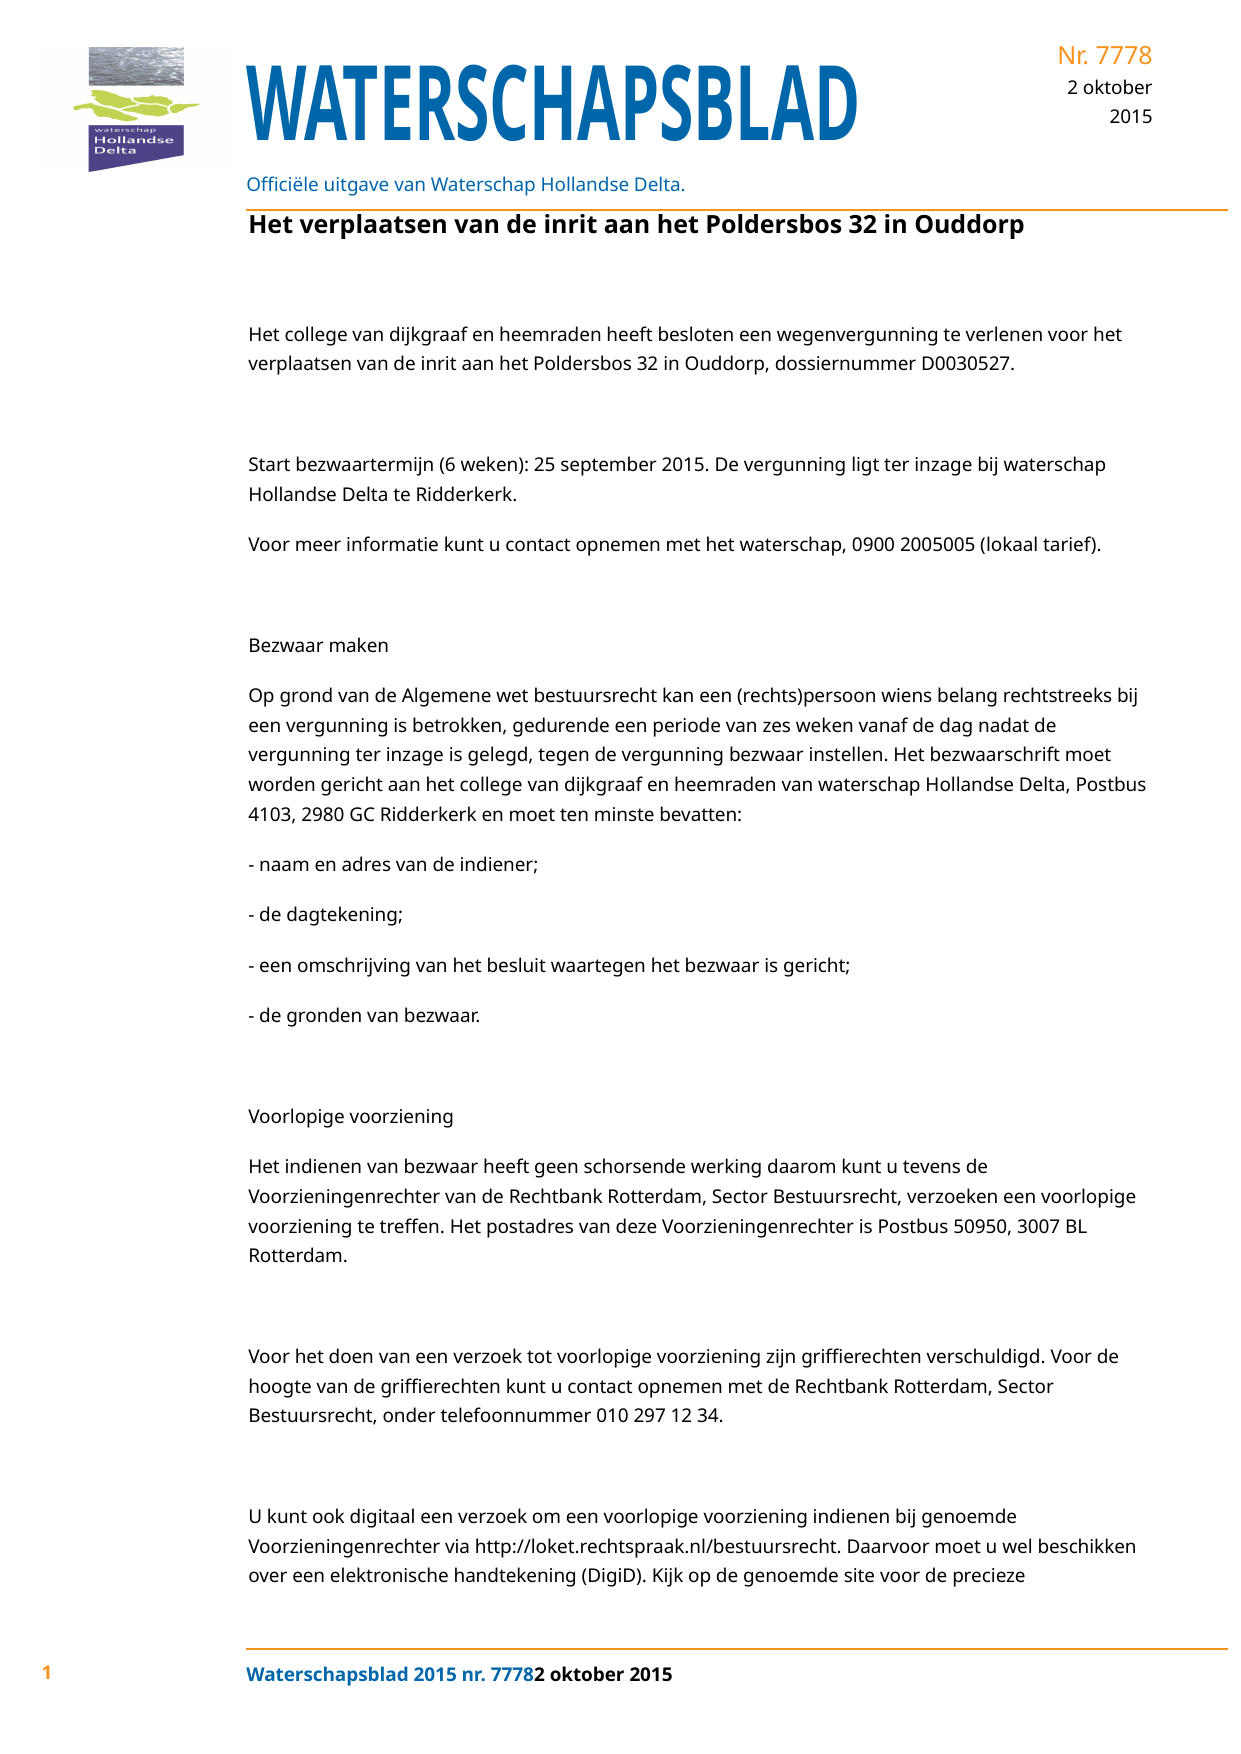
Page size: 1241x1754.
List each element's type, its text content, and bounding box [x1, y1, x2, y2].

text - een omschrijving van het besluit waartegen het bezwaar is gericht; [248, 952, 1152, 978]
text U kunt ook digitaal een verzoek om een voorlopige voorziening indienen bij genoemde Voorzieningenrechter via http://loket.rechtspraak.nl/bestuursrecht. Daarvoor moet u wel beschikken over een elektronische handtekening (DigiD). Kijk op de genoemde site voor de precieze [248, 1503, 1152, 1588]
text Voor meer informatie kunt u contact opnemen met het waterschap, 0900 2005005 (lokaal tarief). [248, 531, 1152, 557]
text - de gronden van bezwaar. [248, 1002, 1152, 1028]
picture [41, 47, 231, 172]
text Bezwaar maken [248, 632, 1152, 658]
text Het verplaatsen van de inrit aan het Poldersbos 32 in Ouddorp [248, 211, 1152, 241]
text Start bezwaartermijn (6 weken): 25 september 2015. De vergunning ligt ter inzage bij waterschap Hollandse Delta te Ridderkerk. [248, 451, 1152, 506]
text Op grond van de Algemene wet bestuursrecht kan een (rechts)persoon wiens belang rechtstreeks bij een vergunning is betrokken, gedurende een periode van zes weken vanaf de dag nadat de vergunning ter inzage is gelegd, tegen de vergunning bezwaar instellen. Het bezwaarschrift moet worden gericht aan het college van dijkgraaf en heemraden van waterschap Hollandse Delta, Postbus 4103, 2980 GC Ridderkerk en moet ten minste bevatten: [248, 682, 1152, 826]
text Het college van dijkgraaf en heemraden heeft besloten een wegenvergunning te verlenen voor het verplaatsen van de inrit aan het Poldersbos 32 in Ouddorp, dossiernummer D0030527. [248, 321, 1152, 376]
text Het indienen van bezwaar heeft geen schorsende werking daarom kunt u tevens de Voorzieningenrechter van de Rechtbank Rotterdam, Sector Bestuursrecht, verzoeken een voorlopige voorziening te treffen. Het postadres van deze Voorzieningenrechter is Postbus 50950, 3007 BL Rotterdam. [248, 1154, 1152, 1268]
text - naam en adres van de indiener; [248, 851, 1152, 877]
text Voorlopige voorziening [248, 1103, 1152, 1129]
text - de dagtekening; [248, 902, 1152, 927]
text Voor het doen van een verzoek tot voorlopige voorziening zijn griffierechten verschuldigd. Voor de hoogte van de griffierechten kunt u contact opnemen met de Rechtbank Rotterdam, Sector Bestuursrecht, onder telefoonnummer 010 297 12 34. [248, 1343, 1152, 1428]
